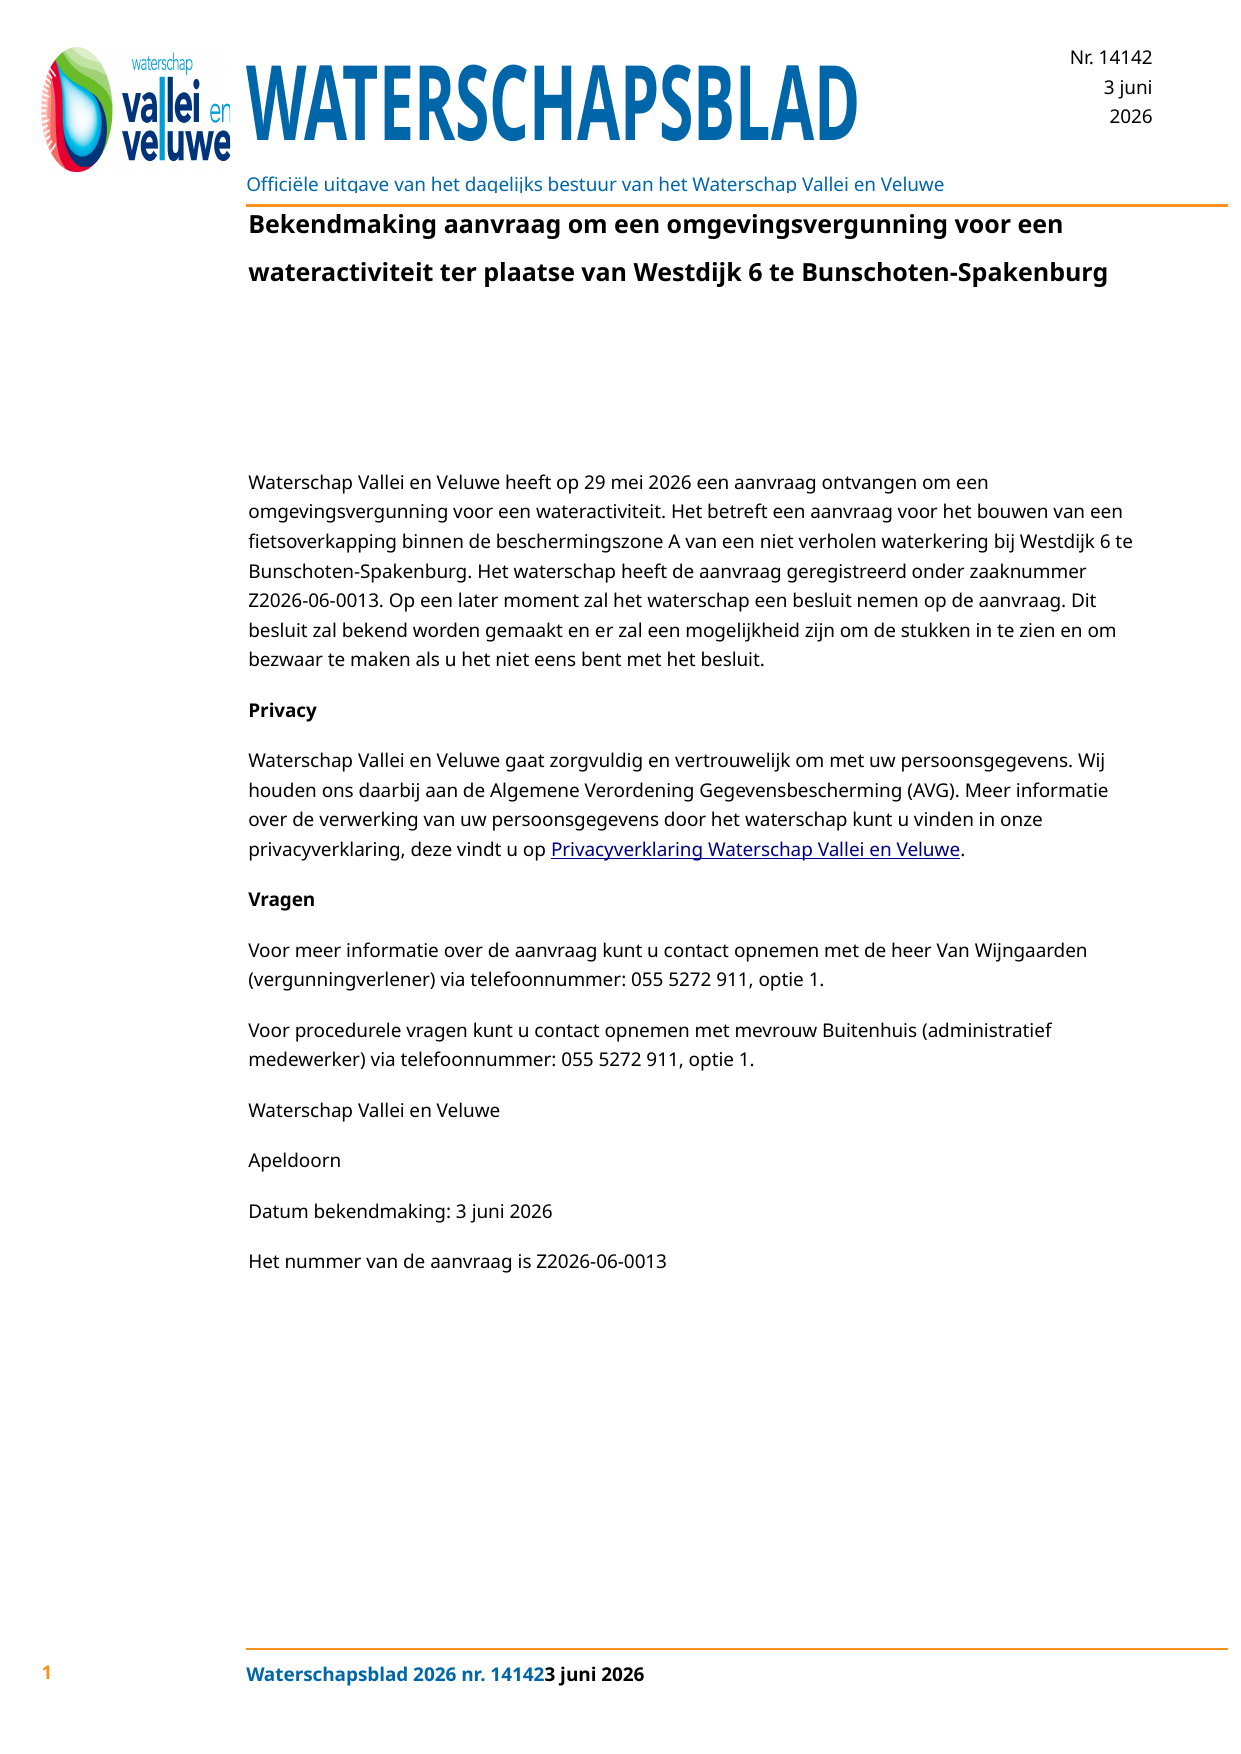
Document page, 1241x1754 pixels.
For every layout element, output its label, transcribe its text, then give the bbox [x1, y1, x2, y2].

text Waterschap Vallei en Veluwe [248, 1097, 1152, 1123]
text Voor meer informatie over de aanvraag kunt u contact opnemen met de heer Van Wijngaarden (vergunningverlener) via telefoonnummer: 055 5272 911, optie 1. [248, 937, 1152, 992]
picture [41, 47, 231, 172]
text Vragen [248, 887, 1152, 912]
text Bekendmaking aanvraag om een omgevingsvergunning voor een wateractiviteit ter plaatse van Westdijk 6 te Bunschoten-Spakenburg [248, 207, 1152, 288]
text Datum bekendmaking: 3 juni 2026 [248, 1198, 1152, 1224]
text Voor procedurele vragen kunt u contact opnemen met mevrouw Buitenhuis (administratief medewerker) via telefoonnummer: 055 5272 911, optie 1. [248, 1017, 1152, 1072]
text Apeldoorn [248, 1147, 1152, 1173]
text Waterschap Vallei en Veluwe gaat zorgvuldig en vertrouwelijk om met uw persoonsgegevens. Wij houden ons daarbij aan de Algemene Verordening Gegevensbescherming (AVG). Meer informatie over de verwerking van uw persoonsgegevens door het waterschap kunt u vinden in onze privacyverklaring, deze vindt u op Privacyverklaring Waterschap Vallei en Veluwe. [248, 747, 1152, 862]
text Het nummer van de aanvraag is Z2026-06-0013 [248, 1248, 1152, 1274]
text Privacy [248, 697, 1152, 723]
text Waterschap Vallei en Veluwe heeft op 29 mei 2026 een aanvraag ontvangen om een omgevingsvergunning voor een wateractiviteit. Het betreft een aanvraag voor het bouwen van een fietsoverkapping binnen de beschermingszone A van een niet verholen waterkering bij Westdijk 6 te Bunschoten-Spakenburg. Het waterschap heeft de aanvraag geregistreerd onder zaaknummer Z2026-06-0013. Op een later moment zal het waterschap een besluit nemen op de aanvraag. Dit besluit zal bekend worden gemaakt en er zal een mogelijkheid zijn om de stukken in te zien en om bezwaar te maken als u het niet eens bent met het besluit. [248, 469, 1152, 672]
